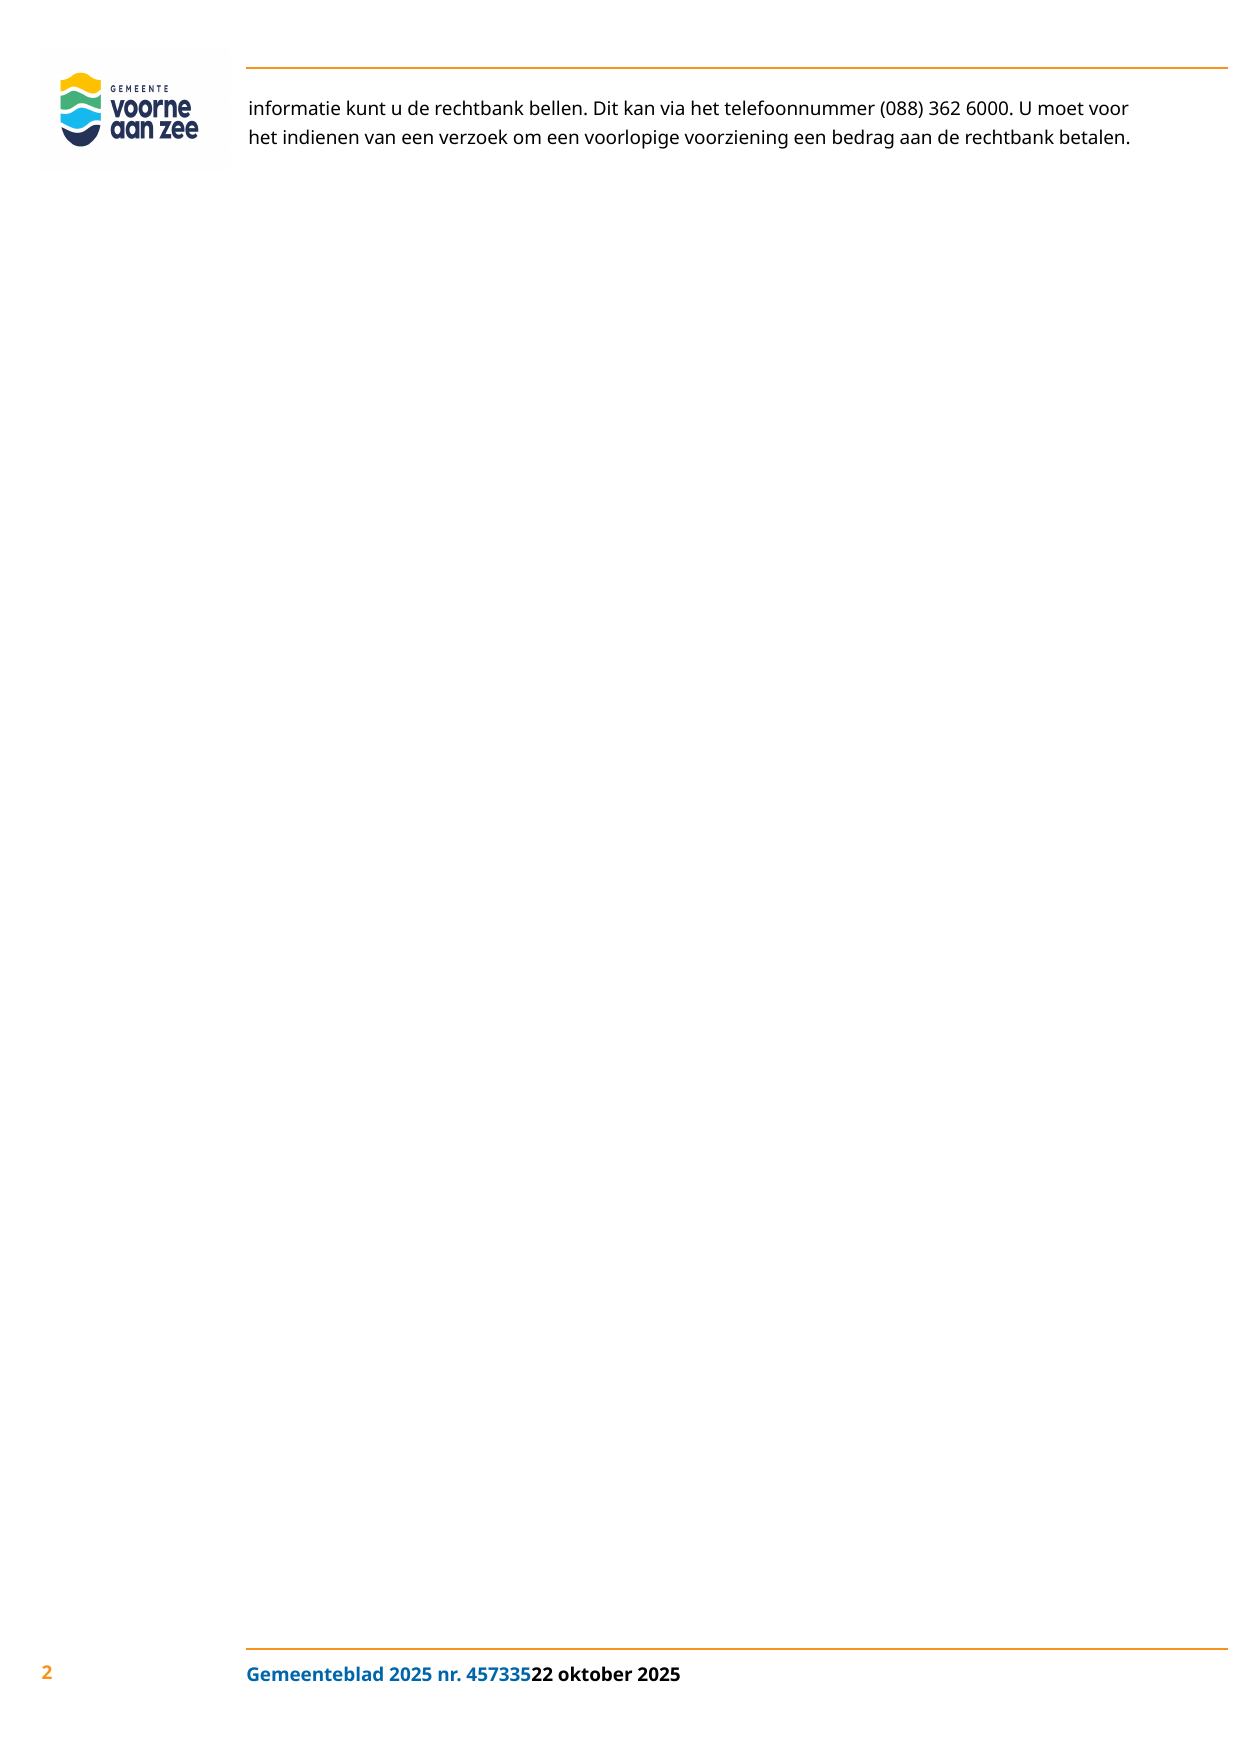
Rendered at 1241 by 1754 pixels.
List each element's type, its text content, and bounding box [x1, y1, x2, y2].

picture [41, 47, 231, 172]
text informatie kunt u de rechtbank bellen. Dit kan via het telefoonnummer (088) 362 6000. U moet voor het indienen van een verzoek om een voorlopige voorziening een bedrag aan de rechtbank betalen. [248, 95, 1152, 150]
